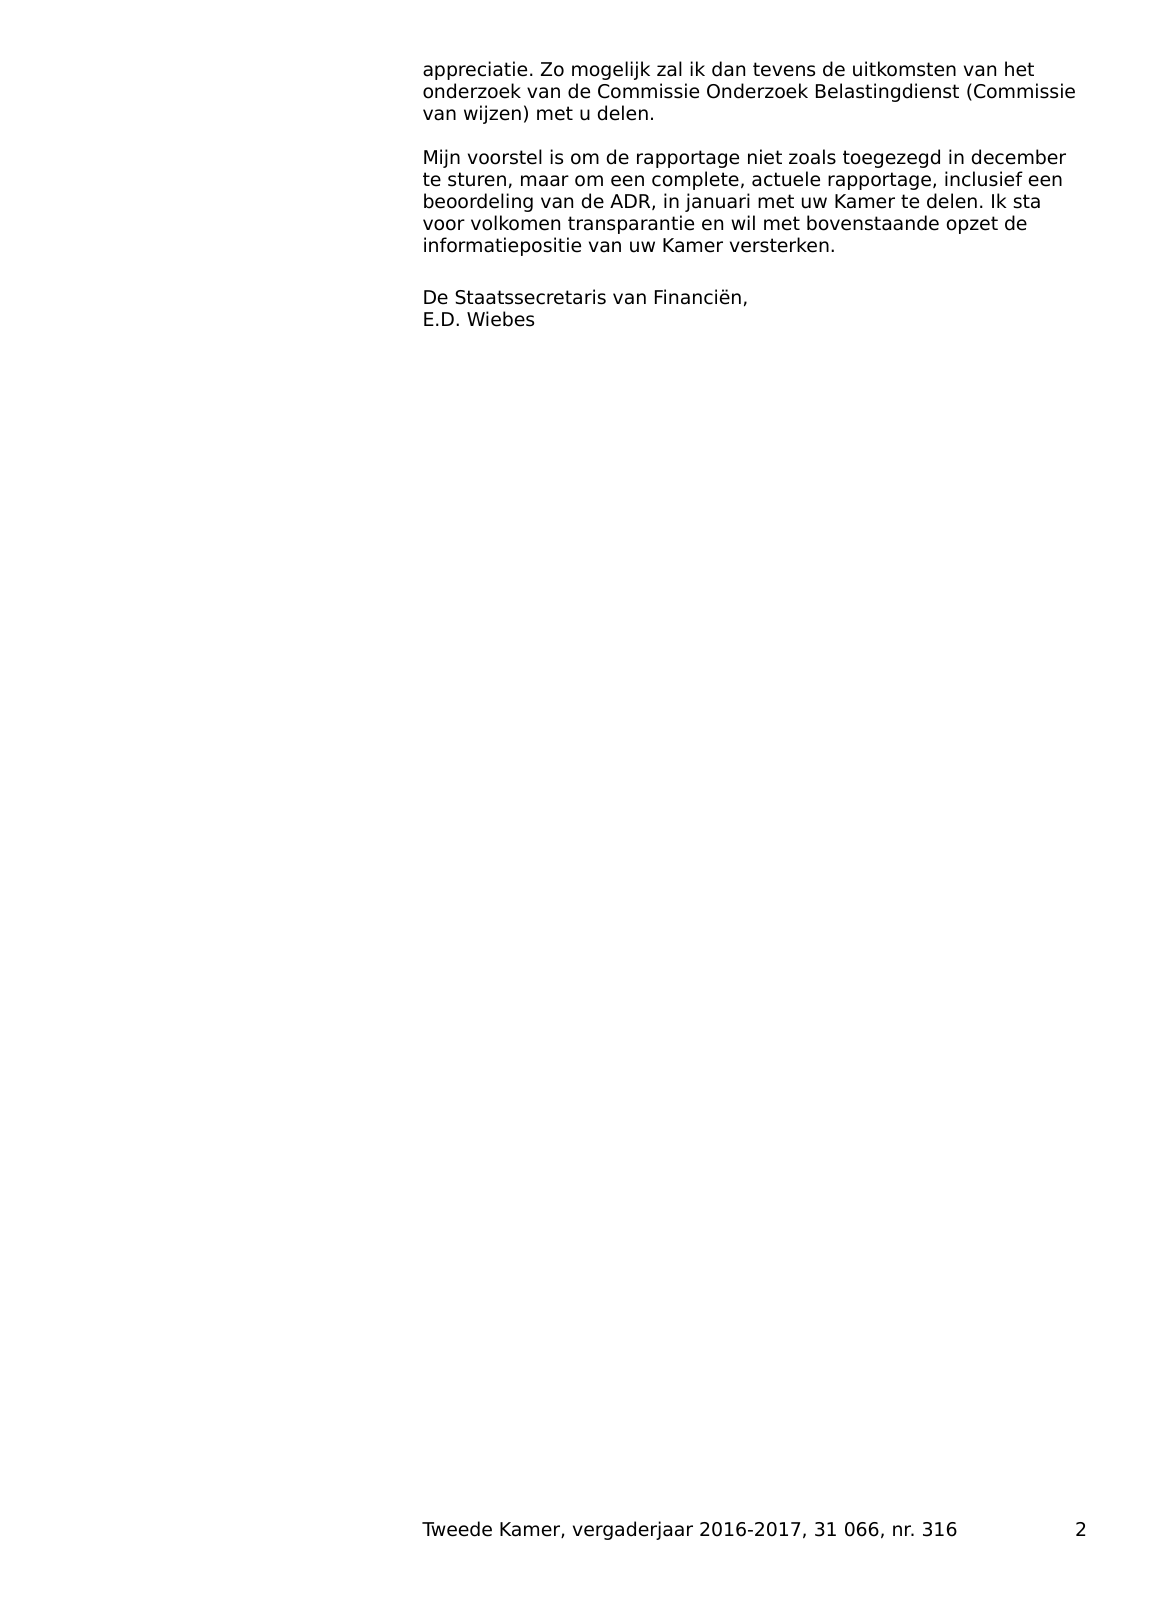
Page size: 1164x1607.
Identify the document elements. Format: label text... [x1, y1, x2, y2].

text Mijn voorstel is om de rapportage niet zoals toegezegd in december te sturen, maar om een complete, actuele rapportage, inclusief een beoordeling van de ADR, in januari met uw Kamer te delen. Ik sta voor volkomen transparantie en wil met bovenstaande opzet de informatiepositie van uw Kamer versterken. [422, 147, 1087, 257]
text appreciatie. Zo mogelijk zal ik dan tevens de uitkomsten van het onderzoek van de Commissie Onderzoek Belastingdienst (Commissie van wijzen) met u delen. [422, 59, 1087, 125]
text De Staatssecretaris van Financiën, E.D. Wiebes [422, 287, 1087, 331]
